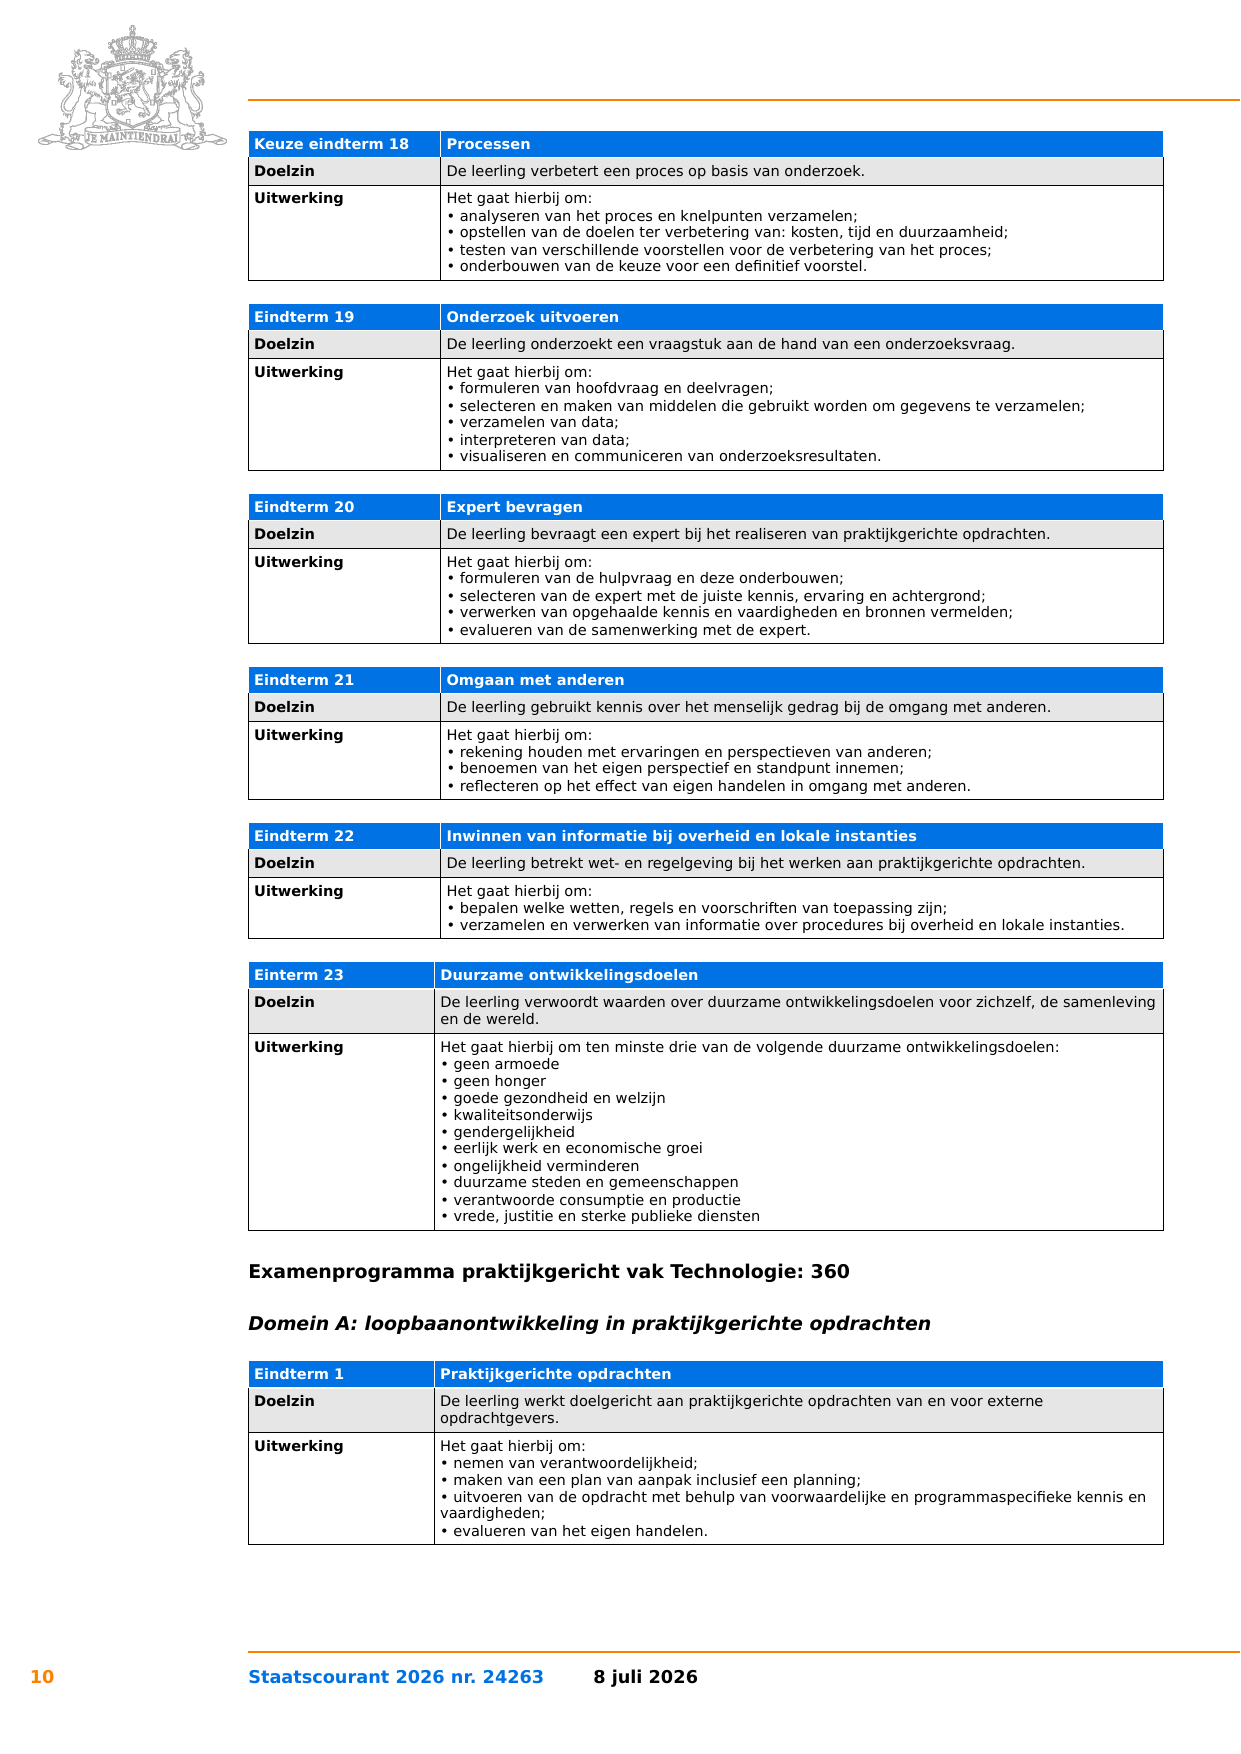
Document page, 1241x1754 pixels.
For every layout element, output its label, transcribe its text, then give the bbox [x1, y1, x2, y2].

subtitle Domein A: loopbaanontwikkeling in praktijkgerichte opdrachten [248, 1313, 1163, 1335]
table_cell Het gaat hierbij om: • bepalen welke wetten, regels en voorschriften van toepassing zijn; • verzamelen en verwerken van informatie over procedures bij overheid en lokale instanties. [441, 878, 1163, 938]
table_cell De leerling verbetert een proces op basis van onderzoek. [441, 158, 1163, 185]
table_cell Doelzin [249, 331, 440, 358]
table_header Keuze eindterm 18 [249, 131, 440, 157]
table_cell Uitwerking [249, 1433, 434, 1544]
table_header Omgaan met anderen [441, 667, 1163, 693]
table_cell Doelzin [249, 521, 440, 548]
table_header Onderzoek uitvoeren [441, 304, 1163, 330]
table_cell Het gaat hierbij om: • rekening houden met ervaringen en perspectieven van anderen; • benoemen van het eigen perspectief en standpunt innemen; • reflecteren op het effect van eigen handelen in omgang met anderen. [441, 722, 1163, 799]
table_cell Het gaat hierbij om: • formuleren van de hulpvraag en deze onderbouwen; • selecteren van de expert met de juiste kennis, ervaring en achtergrond; • verwerken van opgehaalde kennis en vaardigheden en bronnen vermelden; • evalueren van de samenwerking met de expert. [441, 549, 1163, 643]
picture [38, 25, 227, 150]
table_cell Het gaat hierbij om: • formuleren van hoofdvraag en deelvragen; • selecteren en maken van middelen die gebruikt worden om gegevens te verzamelen; • verzamelen van data; • interpreteren van data; • visualiseren en communiceren van onderzoeksresultaten. [441, 359, 1163, 470]
table_cell Uitwerking [249, 186, 440, 280]
table_cell De leerling betrekt wet- en regelgeving bij het werken aan praktijkgerichte opdrachten. [441, 850, 1163, 877]
table_header Eindterm 22 [249, 823, 440, 849]
table_cell Doelzin [249, 158, 440, 185]
table_header Eindterm 1 [249, 1361, 434, 1387]
table_header Processen [441, 131, 1163, 157]
table_cell Uitwerking [249, 1034, 434, 1230]
table_cell Uitwerking [249, 359, 440, 470]
table_header Eindterm 19 [249, 304, 440, 330]
table_header Eindterm 20 [249, 494, 440, 520]
subtitle Examenprogramma praktijkgericht vak Technologie: 360 [248, 1261, 1163, 1283]
table_cell De leerling werkt doelgericht aan praktijkgerichte opdrachten van en voor externe opdrachtgevers. [435, 1389, 1163, 1432]
table_cell Het gaat hierbij om: • analyseren van het proces en knelpunten verzamelen; • opstellen van de doelen ter verbetering van: kosten, tijd en duurzaamheid; • testen van verschillende voorstellen voor de verbetering van het proces; • onderbouwen van de keuze voor een definitief voorstel. [441, 186, 1163, 280]
table_header Duurzame ontwikkelingsdoelen [435, 962, 1163, 988]
table_cell Uitwerking [249, 722, 440, 799]
table_cell Doelzin [249, 990, 434, 1033]
table_cell Doelzin [249, 850, 440, 877]
table_cell Uitwerking [249, 549, 440, 643]
table_header Praktijkgerichte opdrachten [435, 1361, 1163, 1387]
table_cell Doelzin [249, 1389, 434, 1432]
table_cell Het gaat hierbij om: • nemen van verantwoordelijkheid; • maken van een plan van aanpak inclusief een planning; • uitvoeren van de opdracht met behulp van voorwaardelijke en programmaspecifieke kennis en vaardigheden; • evalueren van het eigen handelen. [435, 1433, 1163, 1544]
table_cell De leerling verwoordt waarden over duurzame ontwikkelingsdoelen voor zichzelf, de samenleving en de wereld. [435, 990, 1163, 1033]
table_cell De leerling onderzoekt een vraagstuk aan de hand van een onderzoeksvraag. [441, 331, 1163, 358]
table_header Expert bevragen [441, 494, 1163, 520]
table_cell De leerling bevraagt een expert bij het realiseren van praktijkgerichte opdrachten. [441, 521, 1163, 548]
table_header Eindterm 21 [249, 667, 440, 693]
table_cell Uitwerking [249, 878, 440, 938]
table_header Inwinnen van informatie bij overheid en lokale instanties [441, 823, 1163, 849]
table_header Einterm 23 [249, 962, 434, 988]
table_cell Doelzin [249, 694, 440, 721]
table_cell De leerling gebruikt kennis over het menselijk gedrag bij de omgang met anderen. [441, 694, 1163, 721]
table_cell Het gaat hierbij om ten minste drie van de volgende duurzame ontwikkelingsdoelen: • geen armoede • geen honger • goede gezondheid en welzijn • kwaliteitsonderwijs • gendergelijkheid • eerlijk werk en economische groei • ongelijkheid verminderen • duurzame steden en gemeenschappen • verantwoorde consumptie en productie • vrede, justitie en sterke publieke diensten [435, 1034, 1163, 1230]
